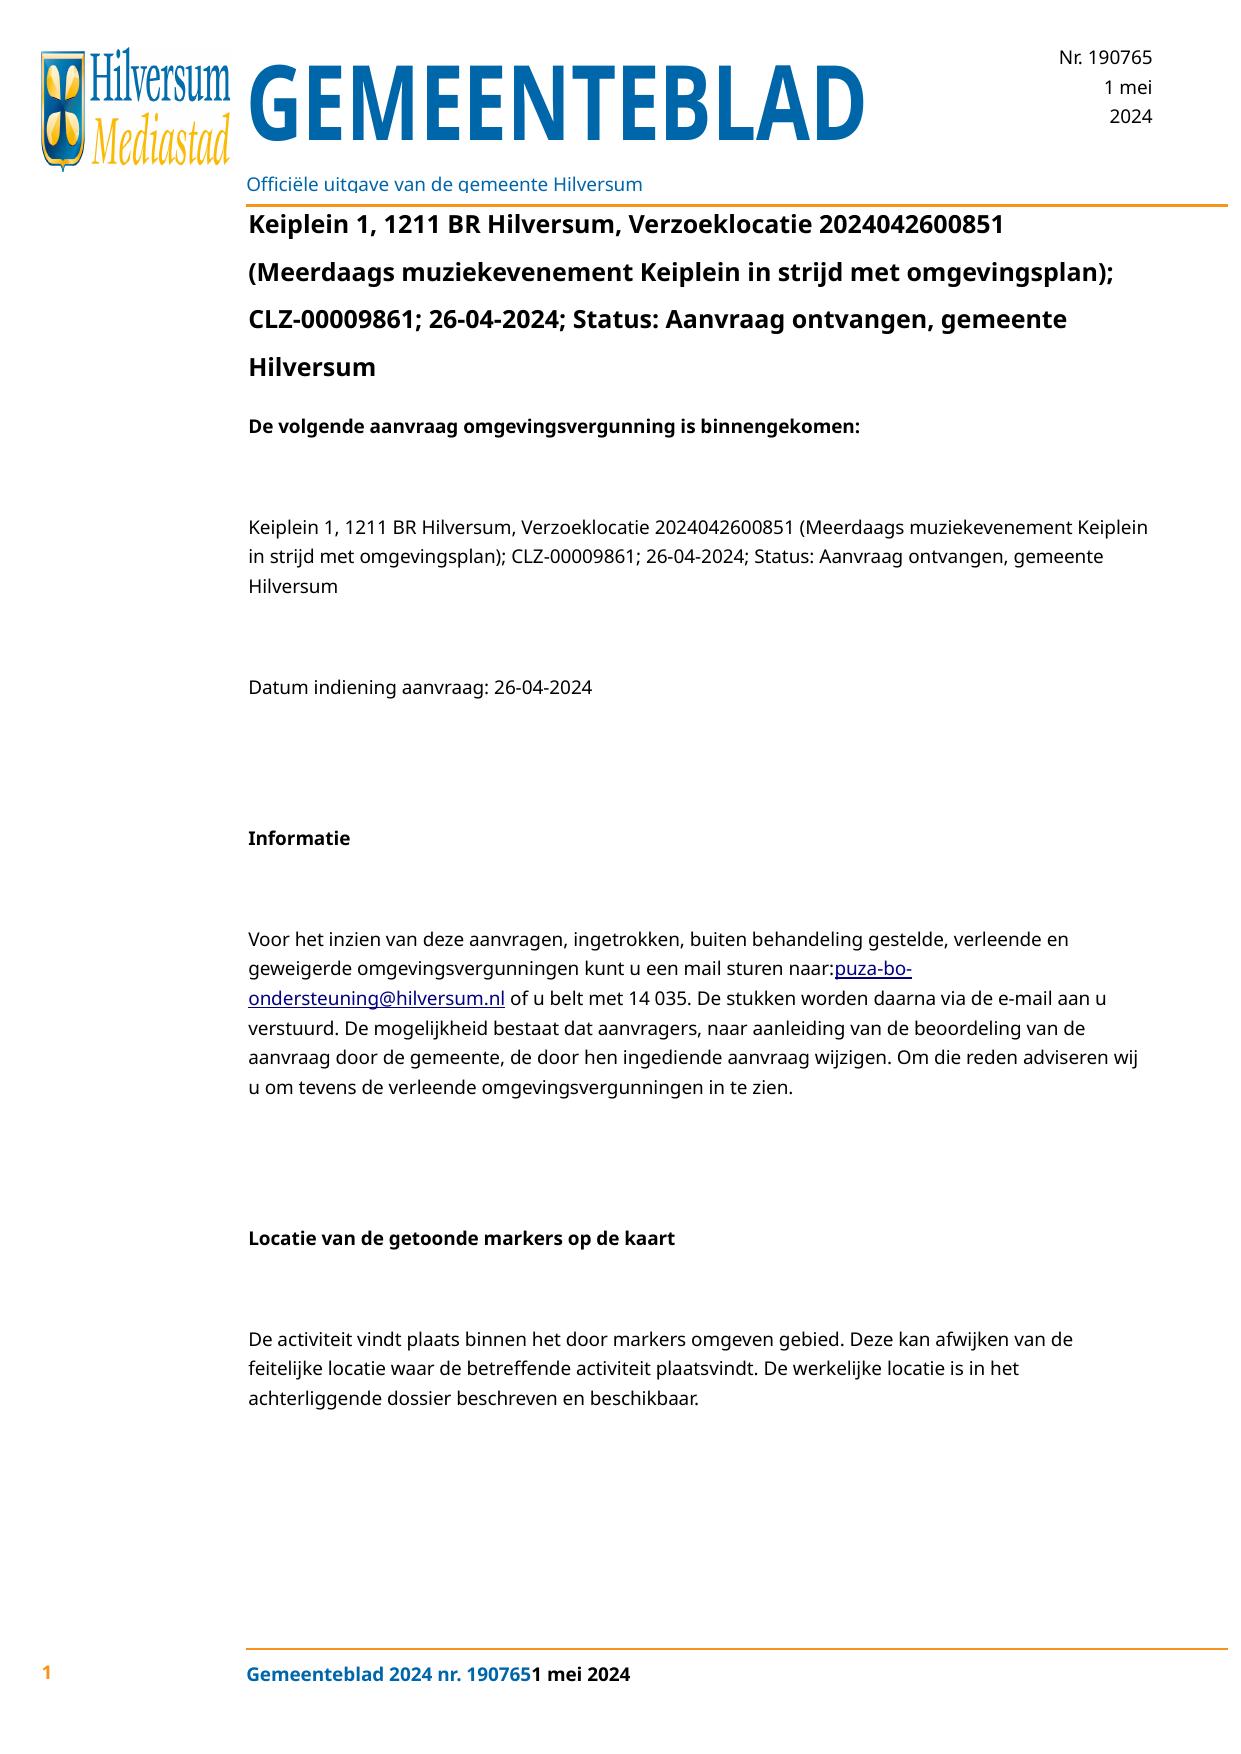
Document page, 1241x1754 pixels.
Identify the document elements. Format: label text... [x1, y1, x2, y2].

text Datum indiening aanvraag: 26-04-2024 [248, 674, 1152, 700]
text Keiplein 1, 1211 BR Hilversum, Verzoeklocatie 2024042600851 (Meerdaags muziekevenement Keiplein in strijd met omgevingsplan); CLZ-00009861; 26-04-2024; Status: Aanvraag ontvangen, gemeente Hilversum [248, 207, 1152, 384]
text Informatie [248, 825, 1152, 851]
text De volgende aanvraag omgevingsvergunning is binnengekomen: [248, 413, 1152, 439]
text De activiteit vindt plaats binnen het door markers omgeven gebied. Deze kan afwijken van de feitelijke locatie waar de betreffende activiteit plaatsvindt. De werkelijke locatie is in het achterliggende dossier beschreven en beschikbaar. [248, 1326, 1152, 1411]
picture [41, 47, 231, 172]
text Voor het inzien van deze aanvragen, ingetrokken, buiten behandeling gestelde, verleende en geweigerde omgevingsvergunningen kunt u een mail sturen naar:puza-bo-ondersteuning@hilversum.nl of u belt met 14 035. De stukken worden daarna via de e-mail aan u verstuurd. De mogelijkheid bestaat dat aanvragers, naar aanleiding van de beoordeling van de aanvraag door de gemeente, de door hen ingediende aanvraag wijzigen. Om die reden adviseren wij u om tevens de verleende omgevingsvergunningen in te zien. [248, 926, 1152, 1100]
text Locatie van de getoonde markers op de kaart [248, 1225, 1152, 1251]
text Keiplein 1, 1211 BR Hilversum, Verzoeklocatie 2024042600851 (Meerdaags muziekevenement Keiplein in strijd met omgevingsplan); CLZ-00009861; 26-04-2024; Status: Aanvraag ontvangen, gemeente Hilversum [248, 514, 1152, 599]
